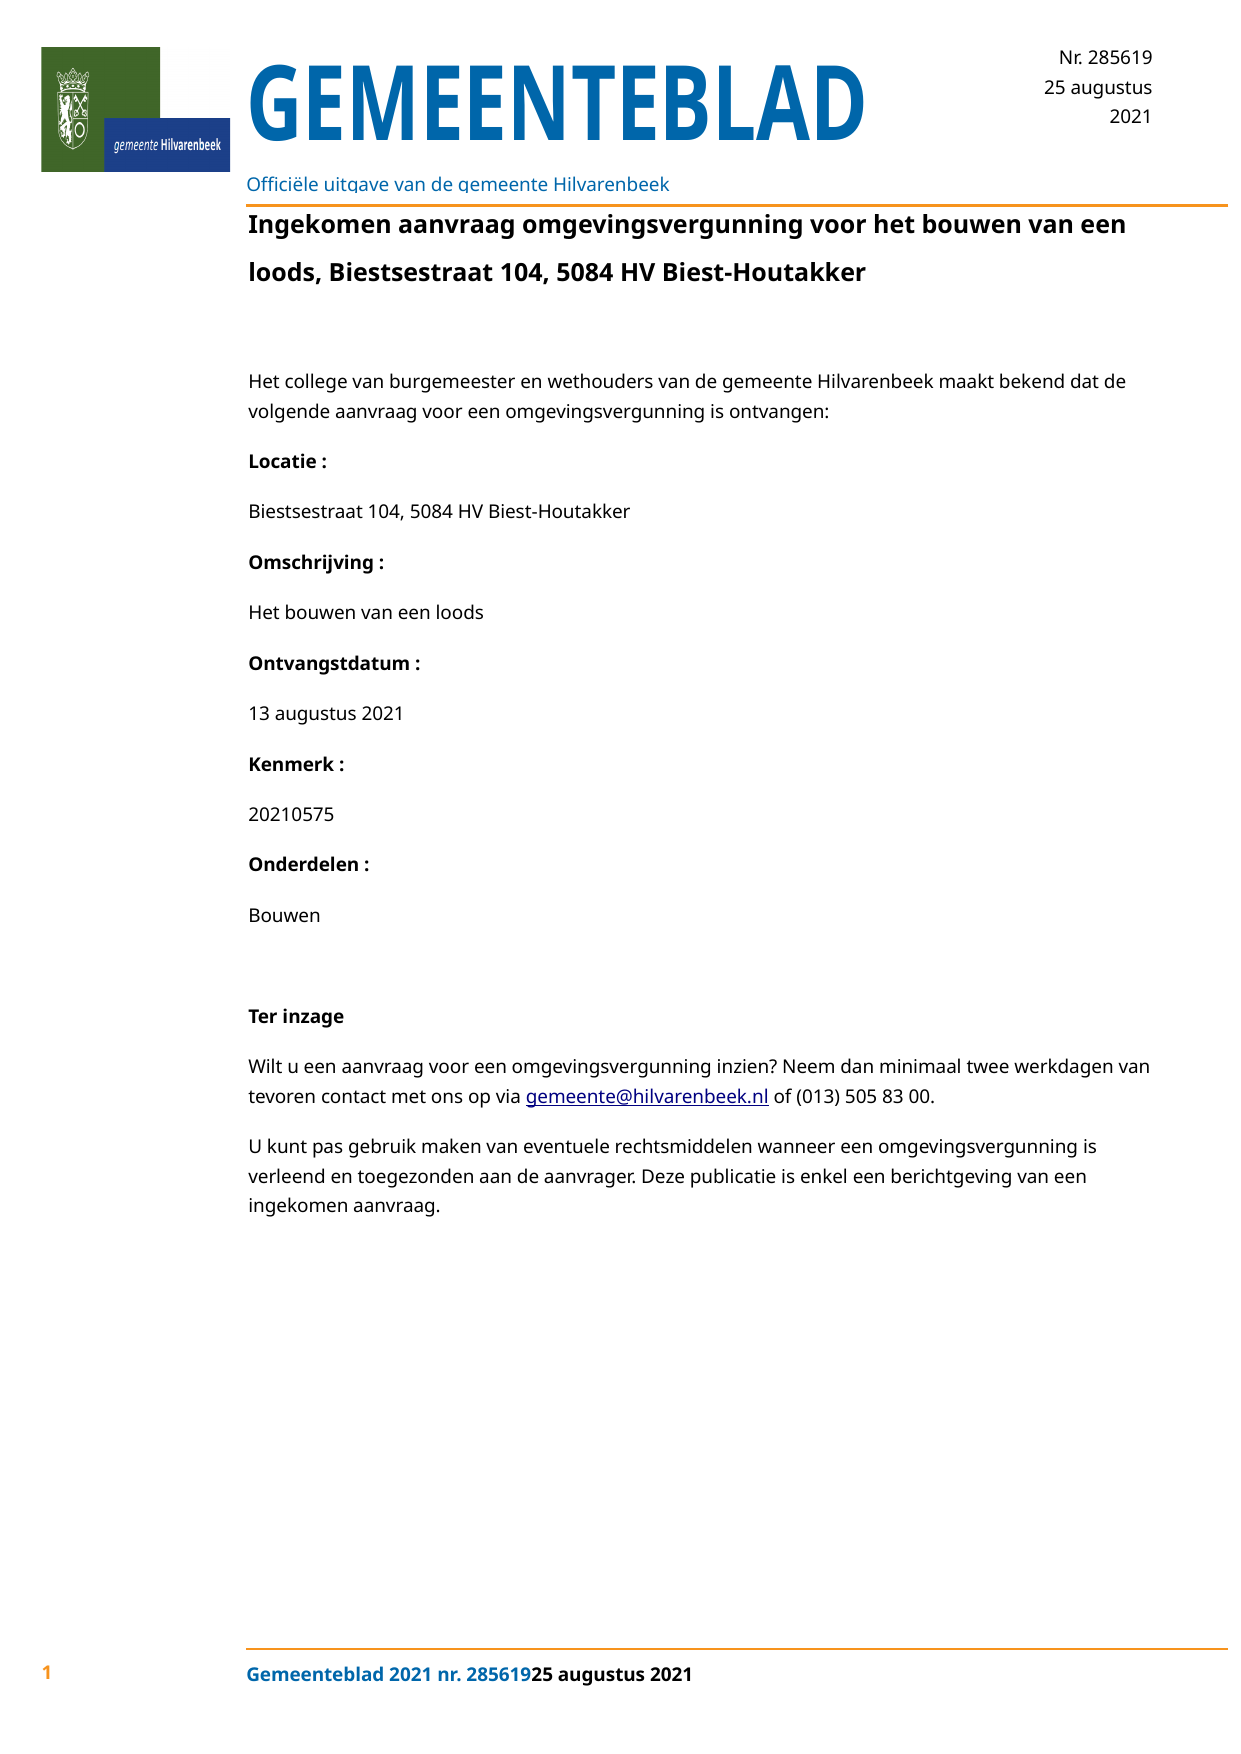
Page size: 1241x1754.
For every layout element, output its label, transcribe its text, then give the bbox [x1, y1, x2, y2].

text Ontvangstdatum : [248, 650, 1152, 676]
text 13 augustus 2021 [248, 700, 1152, 726]
text Bouwen [248, 902, 1152, 928]
text Onderdelen : [248, 852, 1152, 877]
text Het bouwen van een loods [248, 599, 1152, 625]
text Wilt u een aanvraag voor een omgevingsvergunning inzien? Neem dan minimaal twee werkdagen van tevoren contact met ons op via gemeente@hilvarenbeek.nl of (013) 505 83 00. [248, 1053, 1152, 1109]
text Locatie : [248, 448, 1152, 474]
text Ter inzage [248, 1003, 1152, 1029]
picture [41, 47, 231, 172]
text U kunt pas gebruik maken van eventuele rechtsmiddelen wanneer een omgevingsvergunning is verleend en toegezonden aan de aanvrager. Deze publicatie is enkel een berichtgeving van een ingekomen aanvraag. [248, 1133, 1152, 1218]
text Omschrijving : [248, 549, 1152, 575]
text 20210575 [248, 801, 1152, 827]
text Biestsestraat 104, 5084 HV Biest-Houtakker [248, 499, 1152, 524]
text Het college van burgemeester en wethouders van de gemeente Hilvarenbeek maakt bekend dat de volgende aanvraag voor een omgevingsvergunning is ontvangen: [248, 368, 1152, 424]
text Ingekomen aanvraag omgevingsvergunning voor het bouwen van een loods, Biestsestraat 104, 5084 HV Biest-Houtakker [248, 207, 1152, 288]
text Kenmerk : [248, 751, 1152, 777]
